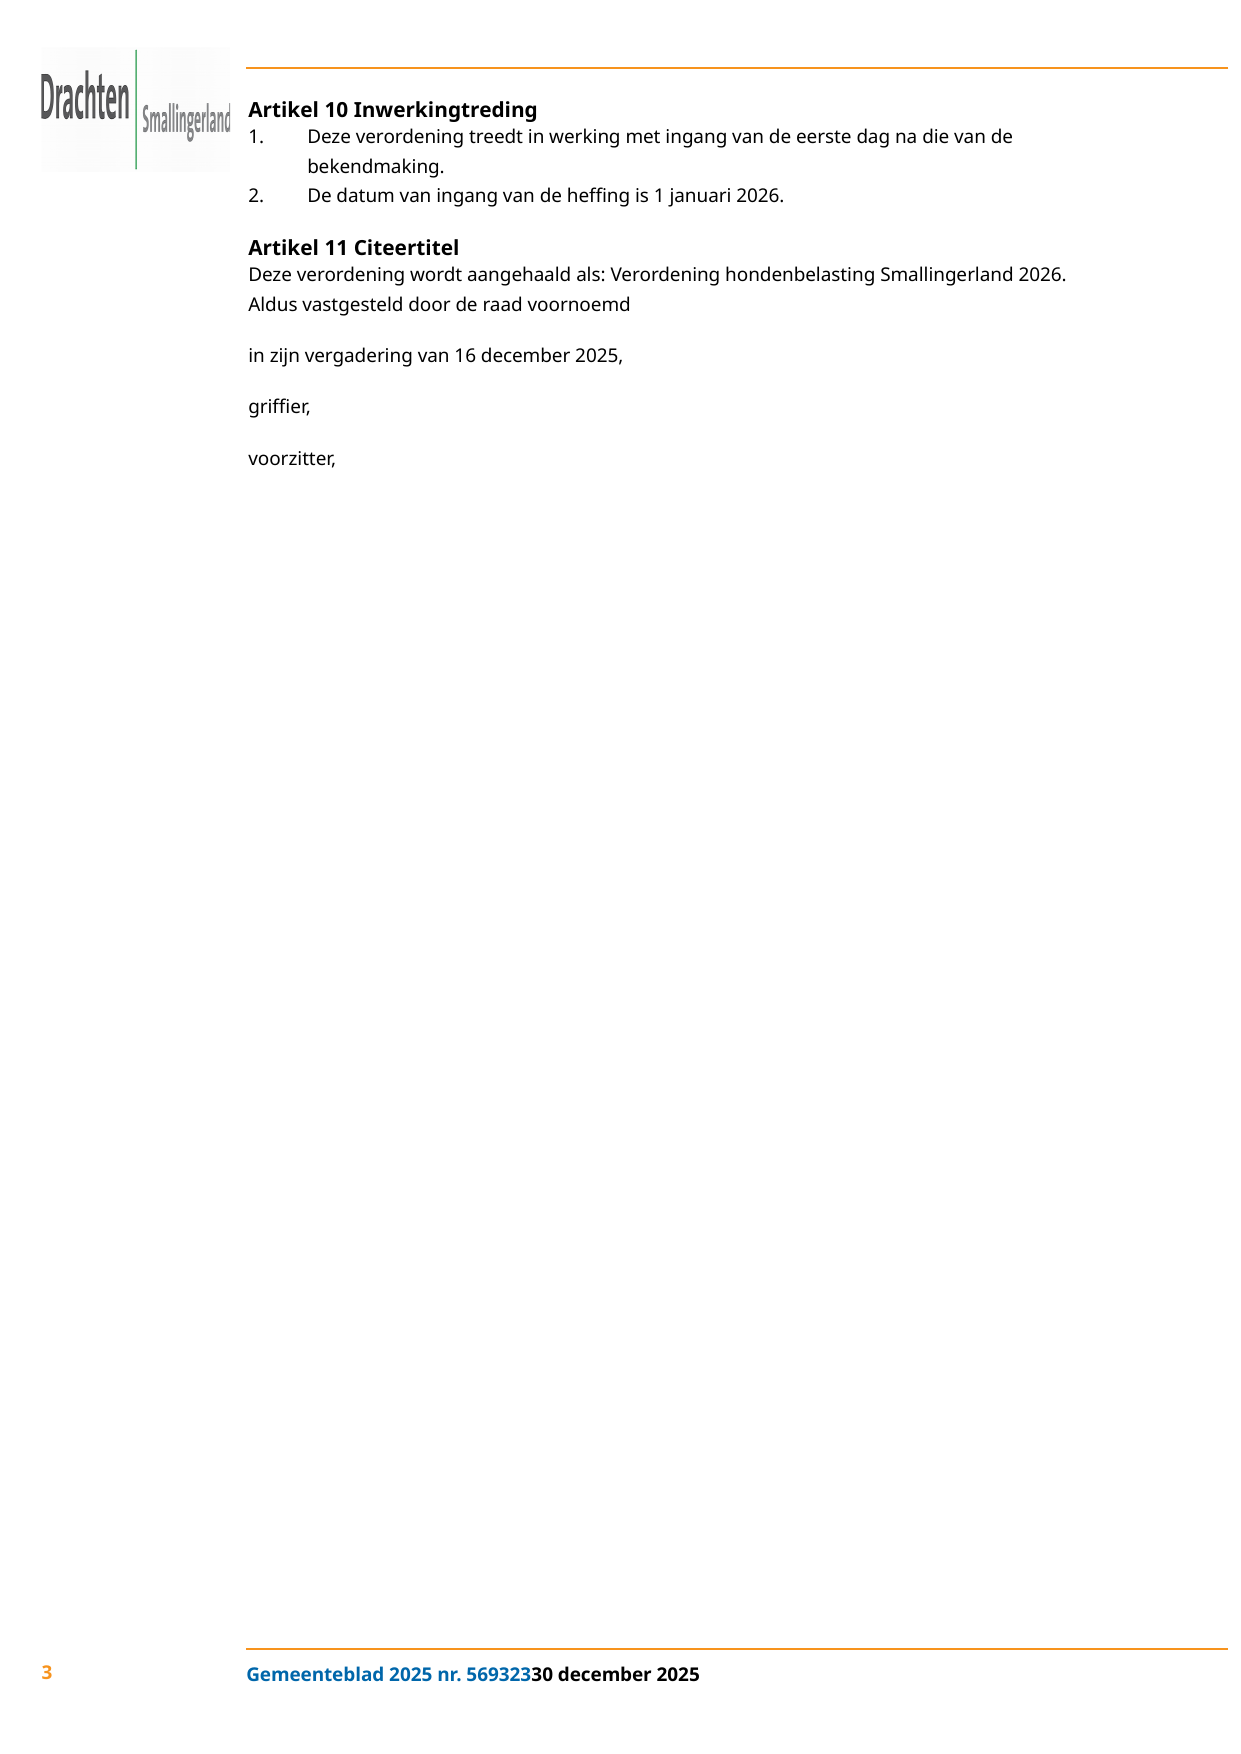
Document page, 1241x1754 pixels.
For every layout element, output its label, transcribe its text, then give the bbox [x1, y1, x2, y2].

text Deze verordening wordt aangehaald als: Verordening hondenbelasting Smallingerland 2026. [248, 261, 1152, 287]
text griffier, [248, 394, 1152, 419]
picture [41, 47, 231, 172]
text Aldus vastgesteld door de raad voornoemd [248, 291, 1152, 317]
list De datum van ingang van de heffing is 1 januari 2026. [248, 182, 1152, 208]
text Artikel 10 Inwerkingtreding [248, 95, 1152, 123]
text in zijn vergadering van 16 december 2025, [248, 342, 1152, 368]
list Deze verordening treedt in werking met ingang van de eerste dag na die van de bekendmaking. [248, 123, 1152, 178]
text voorzitter, [248, 445, 1152, 471]
text Artikel 11 Citeertitel [248, 233, 1152, 261]
